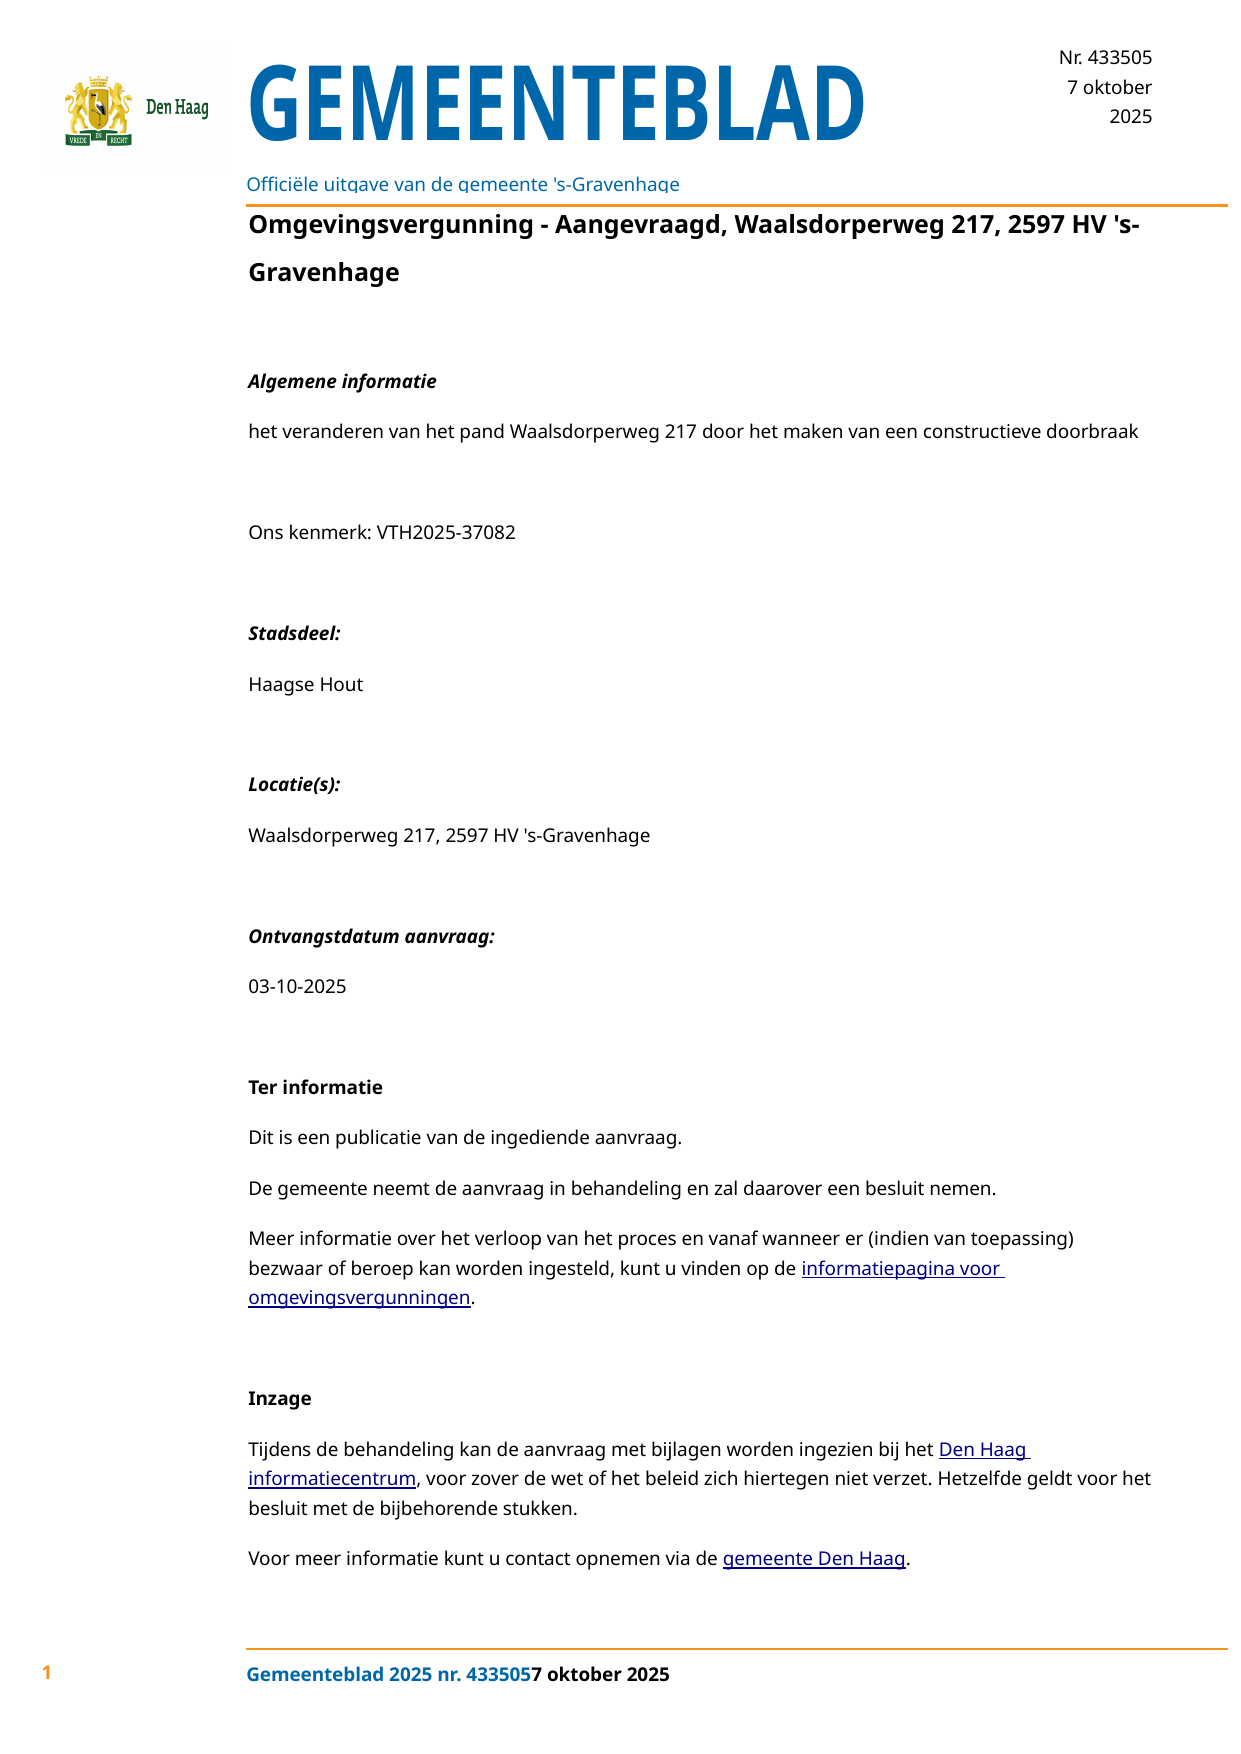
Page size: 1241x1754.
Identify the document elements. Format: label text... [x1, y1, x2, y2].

text Algemene informatie [248, 368, 1152, 394]
text Omgevingsvergunning - Aangevraagd, Waalsdorperweg 217, 2597 HV 's-Gravenhage [248, 207, 1152, 288]
text het veranderen van het pand Waalsdorperweg 217 door het maken van een constructieve doorbraak [248, 419, 1152, 444]
text Ontvangstdatum aanvraag: [248, 923, 1152, 949]
text Meer informatie over het verloop van het proces en vanaf wanneer er (indien van toepassing) bezwaar of beroep kan worden ingesteld, kunt u vinden op de informatiepagina voor omgevingsvergunningen. [248, 1225, 1152, 1310]
text Stadsdeel: [248, 620, 1152, 646]
text Dit is een publicatie van de ingediende aanvraag. [248, 1124, 1152, 1150]
text Tijdens de behandeling kan de aanvraag met bijlagen worden ingezien bij het Den Haag informatiecentrum, voor zover de wet of het beleid zich hiertegen niet verzet. Hetzelfde geldt voor het besluit met de bijbehorende stukken. [248, 1436, 1152, 1521]
text Waalsdorperweg 217, 2597 HV 's-Gravenhage [248, 822, 1152, 848]
text Inzage [248, 1385, 1152, 1411]
text 03-10-2025 [248, 973, 1152, 999]
picture [41, 47, 231, 172]
text De gemeente neemt de aanvraag in behandeling en zal daarover een besluit nemen. [248, 1175, 1152, 1201]
text Ter informatie [248, 1074, 1152, 1100]
text Voor meer informatie kunt u contact opnemen via de gemeente Den Haag. [248, 1545, 1152, 1571]
text Haagse Hout [248, 671, 1152, 697]
text Ons kenmerk: VTH2025-37082 [248, 519, 1152, 545]
text Locatie(s): [248, 772, 1152, 797]
